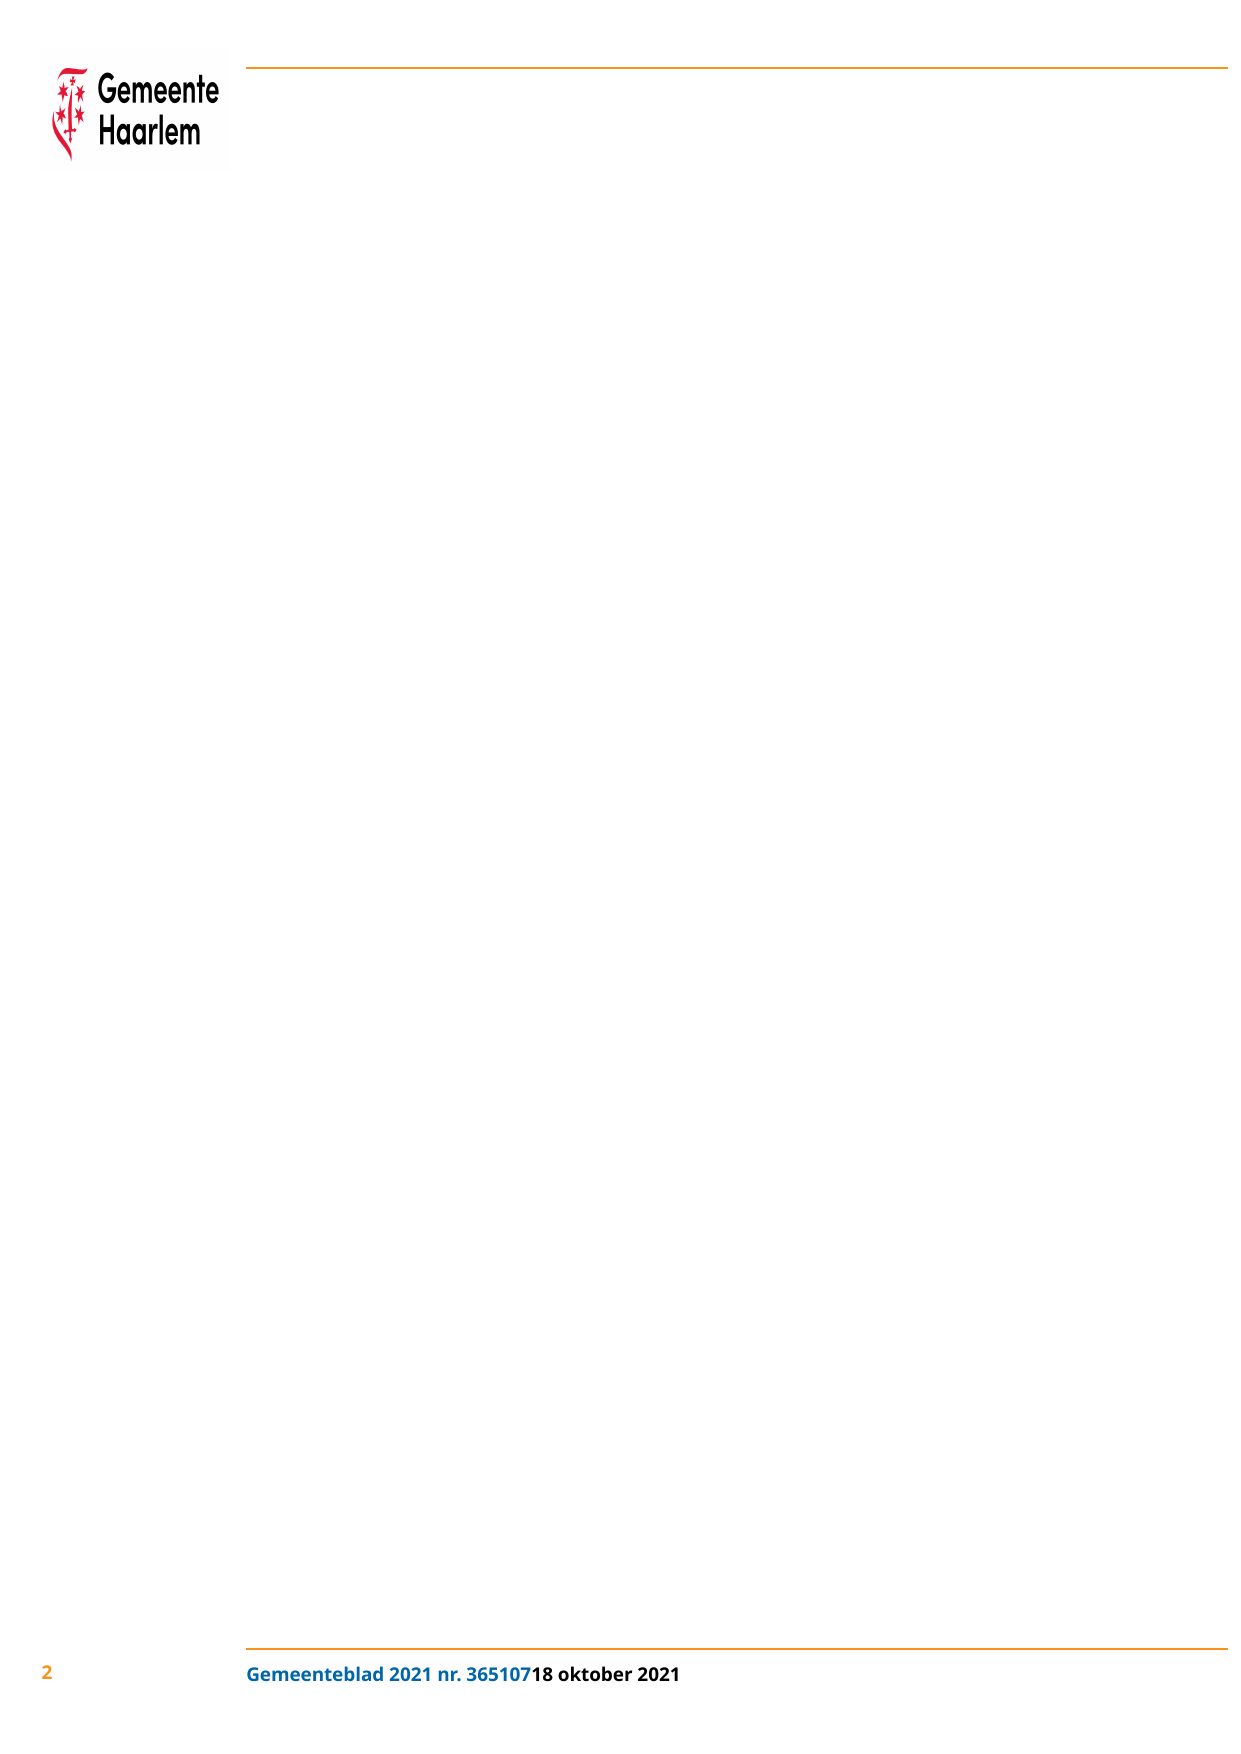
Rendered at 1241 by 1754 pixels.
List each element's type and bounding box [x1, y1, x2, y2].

picture [41, 47, 231, 172]
